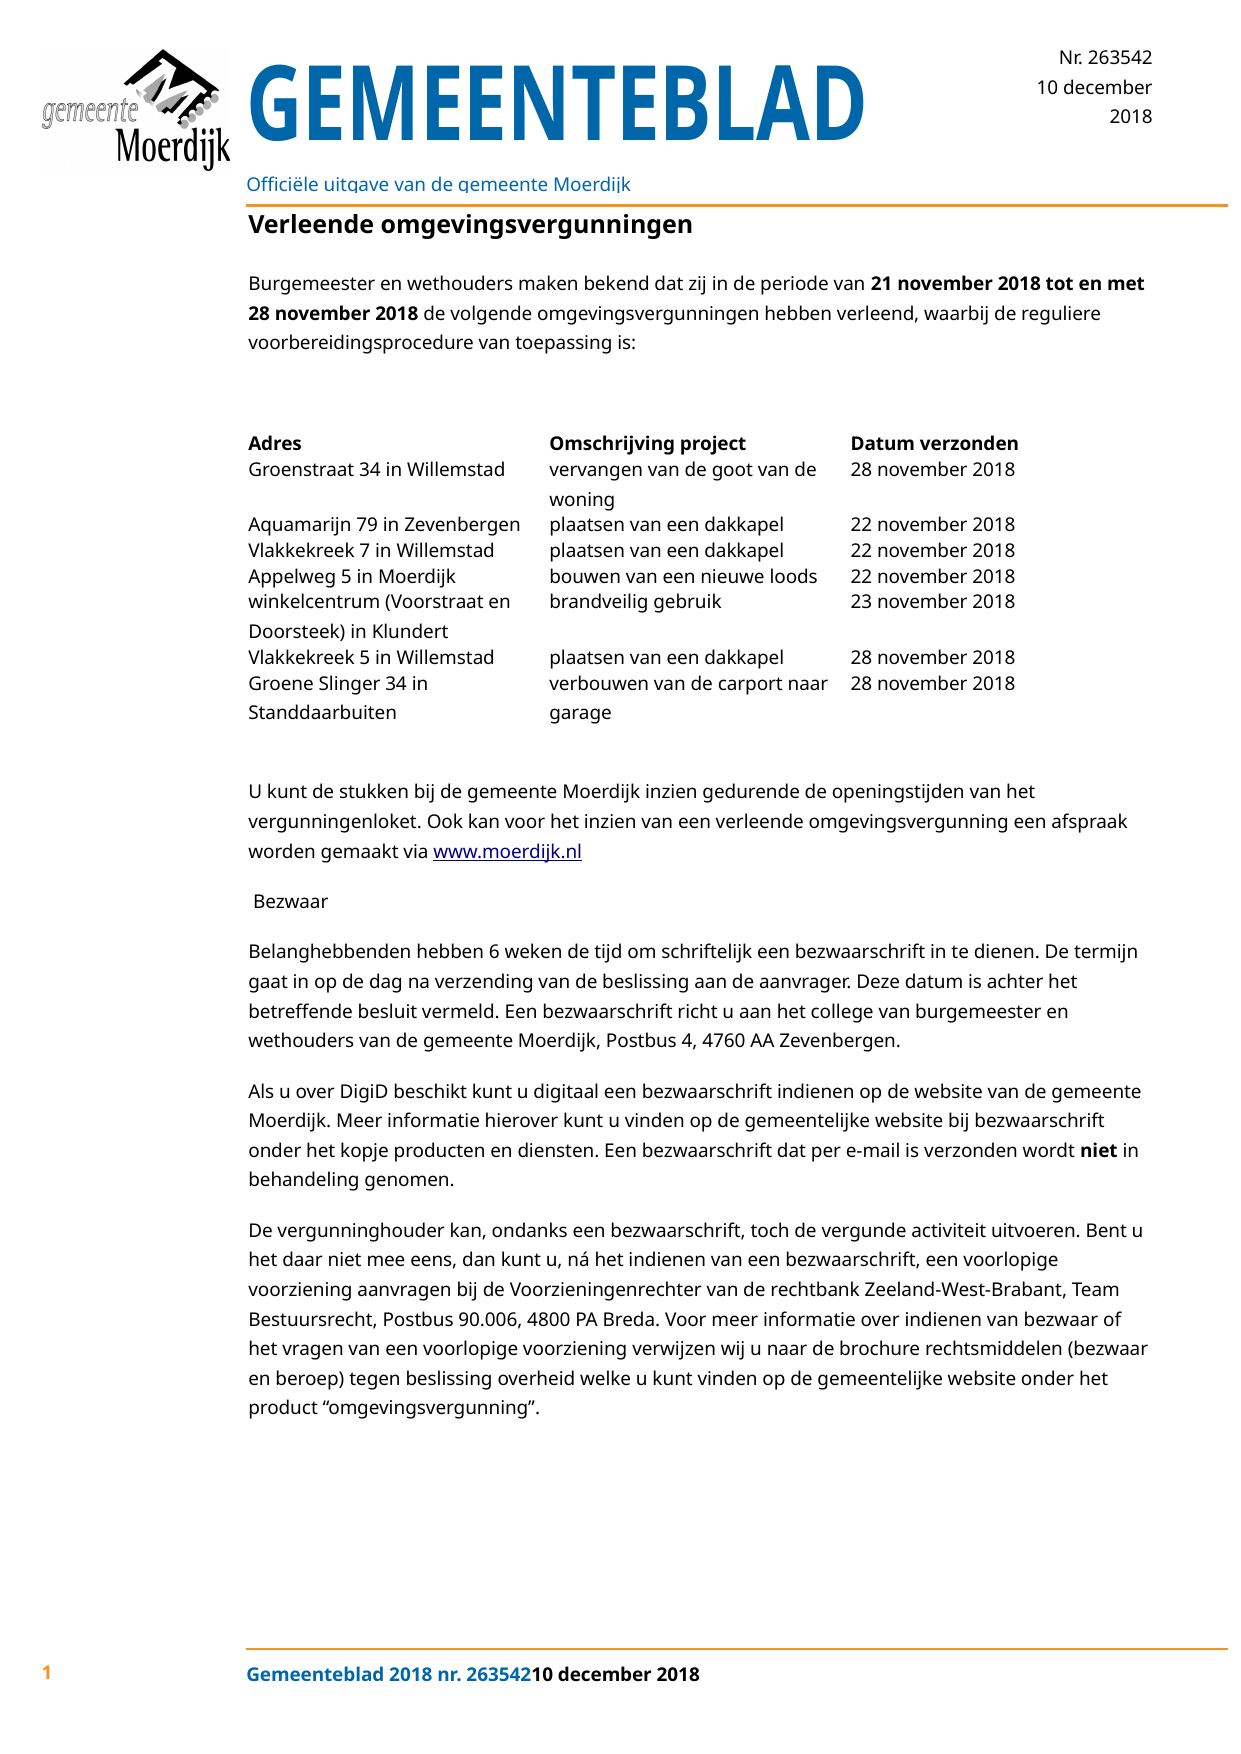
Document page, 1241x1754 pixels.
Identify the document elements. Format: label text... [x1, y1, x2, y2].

table_header Omschrijving project [549, 430, 850, 456]
table_cell plaatsen van een dakkapel [549, 511, 850, 537]
table_cell bouwen van een nieuwe loods [549, 563, 850, 589]
table_header Datum verzonden [850, 430, 1152, 456]
table_cell Groene Slinger 34 in Standdaarbuiten [248, 670, 549, 725]
table_cell 28 november 2018 [850, 456, 1152, 511]
table_cell Groenstraat 34 in Willemstad [248, 456, 549, 511]
table_cell Vlakkekreek 7 in Willemstad [248, 537, 549, 563]
text U kunt de stukken bij de gemeente Moerdijk inzien gedurende de openingstijden van het vergunningenloket. Ook kan voor het inzien van een verleende omgevingsvergunning een afspraak worden gemaakt via www.moerdijk.nl [248, 779, 1152, 863]
text Als u over DigiD beschikt kunt u digitaal een bezwaarschrift indienen op de website van de gemeente Moerdijk. Meer informatie hierover kunt u vinden op de gemeentelijke website bij bezwaarschrift onder het kopje producten en diensten. Een bezwaarschrift dat per e-mail is verzonden wordt niet in behandeling genomen. [248, 1078, 1152, 1192]
table_cell 28 november 2018 [850, 670, 1152, 725]
table_cell 22 november 2018 [850, 537, 1152, 563]
text Verleende omgevingsvergunningen [248, 207, 1152, 241]
table_cell Appelweg 5 in Moerdijk [248, 563, 549, 589]
table_cell 28 november 2018 [850, 644, 1152, 670]
table_cell 22 november 2018 [850, 563, 1152, 589]
table_cell Aquamarijn 79 in Zevenbergen [248, 511, 549, 537]
table_cell Vlakkekreek 5 in Willemstad [248, 644, 549, 670]
text Burgemeester en wethouders maken bekend dat zij in de periode van 21 november 2018 tot en met 28 november 2018 de volgende omgevingsvergunningen hebben verleend, waarbij de reguliere voorbereidingsprocedure van toepassing is: [248, 270, 1152, 355]
table_cell brandveilig gebruik [549, 589, 850, 644]
table_cell verbouwen van de carport naar garage [549, 670, 850, 725]
table_cell plaatsen van een dakkapel [549, 537, 850, 563]
table_cell vervangen van de goot van de woning [549, 456, 850, 511]
text De vergunninghouder kan, ondanks een bezwaarschrift, toch de vergunde activiteit uitvoeren. Bent u het daar niet mee eens, dan kunt u, ná het indienen van een bezwaarschrift, een voorlopige voorziening aanvragen bij de Voorzieningenrechter van de rechtbank Zeeland-West-Brabant, Team Bestuursrecht, Postbus 90.006, 4800 PA Breda. Voor meer informatie over indienen van bezwaar of het vragen van een voorlopige voorziening verwijzen wij u naar de brochure rechtsmiddelen (bezwaar en beroep) tegen beslissing overheid welke u kunt vinden op de gemeentelijke website onder het product “omgevingsvergunning”. [248, 1217, 1152, 1420]
table_cell plaatsen van een dakkapel [549, 644, 850, 670]
table_cell 22 november 2018 [850, 511, 1152, 537]
text Belanghebbenden hebben 6 weken de tijd om schriftelijk een bezwaarschrift in te dienen. De termijn gaat in op de dag na verzending van de beslissing aan de aanvrager. Deze datum is achter het betreffende besluit vermeld. Een bezwaarschrift richt u aan het college van burgemeester en wethouders van de gemeente Moerdijk, Postbus 4, 4760 AA Zevenbergen. [248, 939, 1152, 1053]
picture [41, 47, 231, 172]
table_header Adres [248, 430, 549, 456]
text Bezwaar [248, 888, 1152, 914]
table_cell 23 november 2018 [850, 589, 1152, 644]
table_cell winkelcentrum (Voorstraat en Doorsteek) in Klundert [248, 589, 549, 644]
